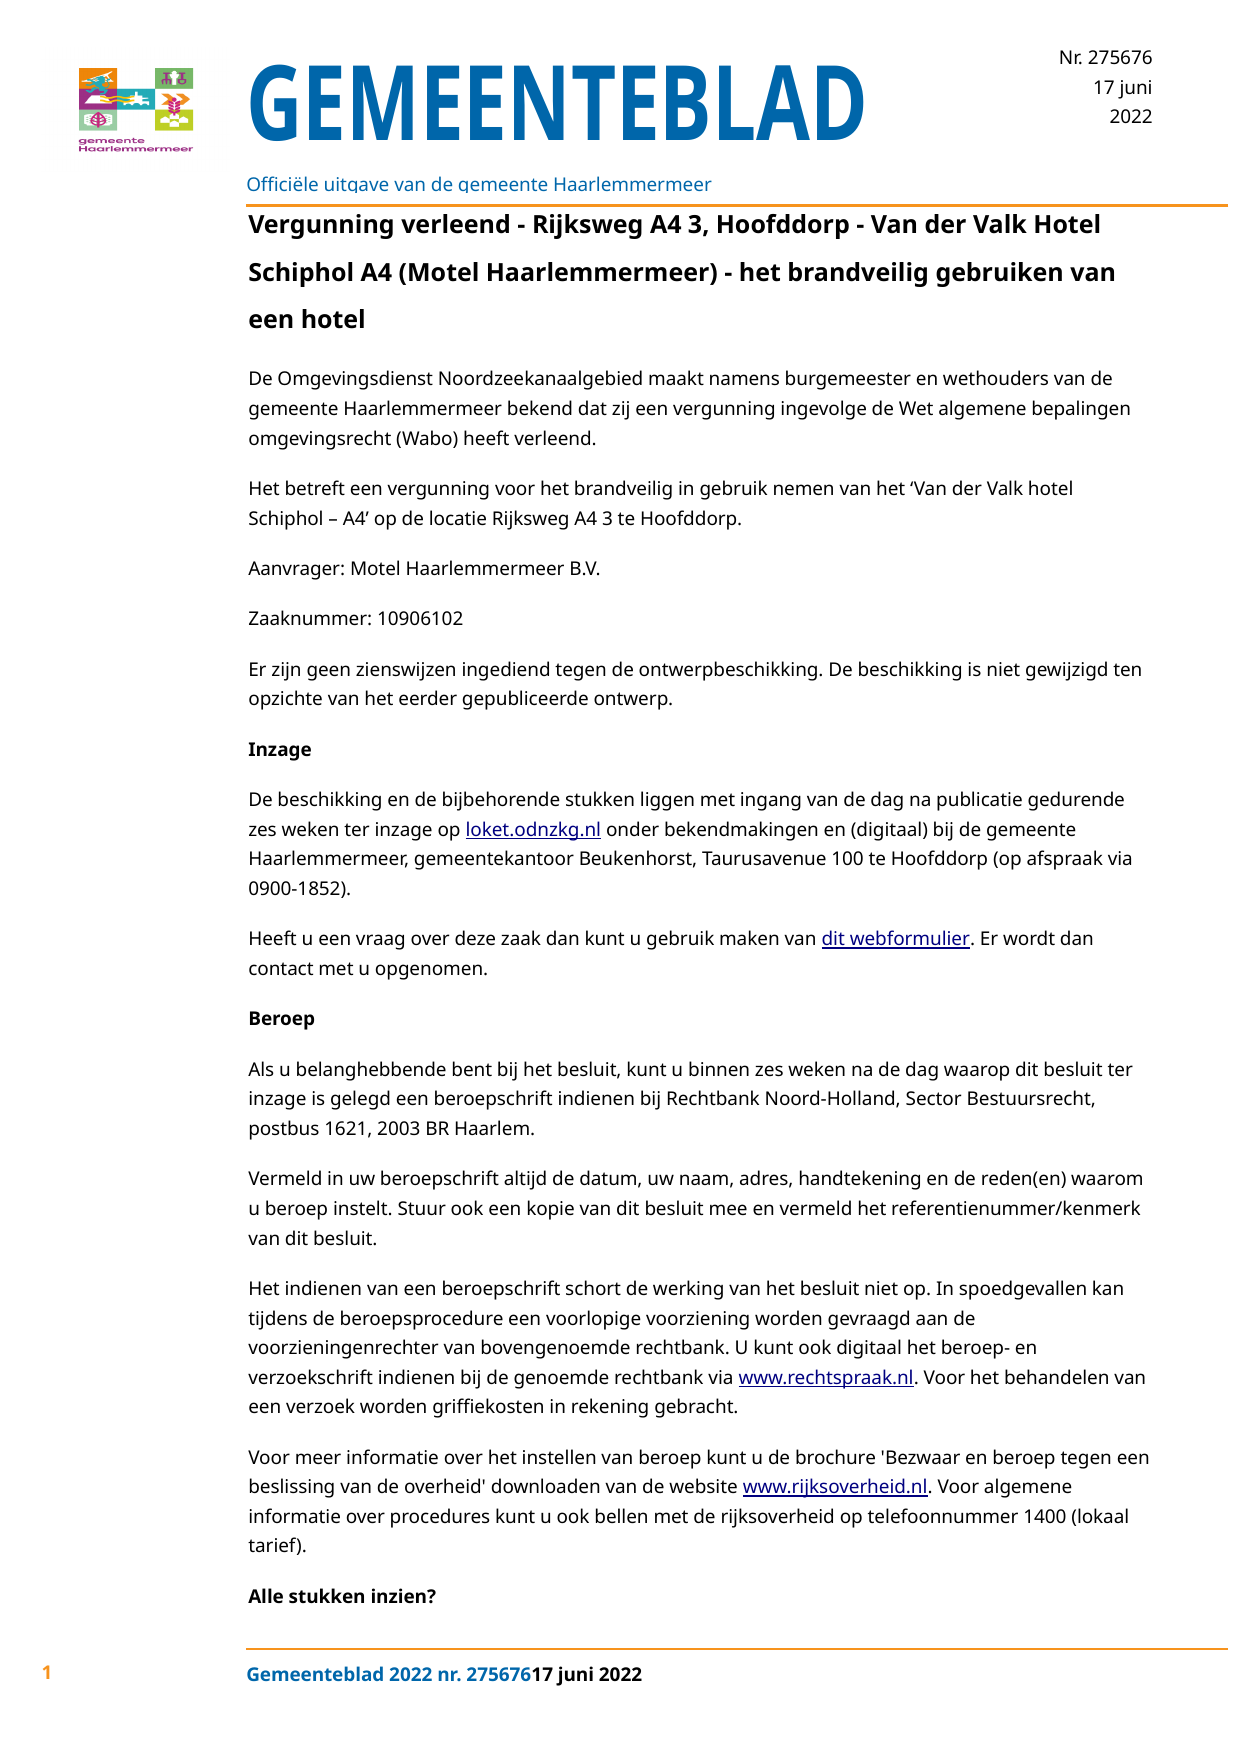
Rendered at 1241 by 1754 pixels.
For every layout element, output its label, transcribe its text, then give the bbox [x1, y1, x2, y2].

text Zaaknummer: 10906102 [248, 606, 1152, 631]
text Er zijn geen zienswijzen ingediend tegen de ontwerpbeschikking. De beschikking is niet gewijzigd ten opzichte van het eerder gepubliceerde ontwerp. [248, 656, 1152, 711]
text Aanvrager: Motel Haarlemmermeer B.V. [248, 555, 1152, 581]
text Beroep [248, 1006, 1152, 1031]
text Vergunning verleend - Rijksweg A4 3, Hoofddorp - Van der Valk Hotel Schiphol A4 (Motel Haarlemmermeer) - het brandveilig gebruiken van een hotel [248, 207, 1152, 336]
text De Omgevingsdienst Noordzeekanaalgebied maakt namens burgemeester en wethouders van de gemeente Haarlemmermeer bekend dat zij een vergunning ingevolge de Wet algemene bepalingen omgevingsrecht (Wabo) heeft verleend. [248, 366, 1152, 450]
text Vermeld in uw beroepschrift altijd de datum, uw naam, adres, handtekening en de reden(en) waarom u beroep instelt. Stuur ook een kopie van dit besluit mee en vermeld het referentienummer/kenmerk van dit besluit. [248, 1166, 1152, 1250]
text Heeft u een vraag over deze zaak dan kunt u gebruik maken van dit webformulier. Er wordt dan contact met u opgenomen. [248, 926, 1152, 981]
text Alle stukken inzien? [248, 1583, 1152, 1609]
text De beschikking en de bijbehorende stukken liggen met ingang van de dag na publicatie gedurende zes weken ter inzage op loket.odnzkg.nl onder bekendmakingen en (digitaal) bij de gemeente Haarlemmermeer, gemeentekantoor Beukenhorst, Taurusavenue 100 te Hoofddorp (op afspraak via 0900-1852). [248, 786, 1152, 901]
text Als u belanghebbende bent bij het besluit, kunt u binnen zes weken na de dag waarop dit besluit ter inzage is gelegd een beroepschrift indienen bij Rechtbank Noord-Holland, Sector Bestuursrecht, postbus 1621, 2003 BR Haarlem. [248, 1056, 1152, 1141]
text Het betreft een vergunning voor het brandveilig in gebruik nemen van het ‘Van der Valk hotel Schiphol – A4’ op de locatie Rijksweg A4 3 te Hoofddorp. [248, 475, 1152, 530]
picture [41, 47, 231, 172]
text Inzage [248, 736, 1152, 762]
text Het indienen van een beroepschrift schort de werking van het besluit niet op. In spoedgevallen kan tijdens de beroepsprocedure een voorlopige voorziening worden gevraagd aan de voorzieningenrechter van bovengenoemde rechtbank. U kunt ook digitaal het beroep- en verzoekschrift indienen bij de genoemde rechtbank via www.rechtspraak.nl. Voor het behandelen van een verzoek worden griffiekosten in rekening gebracht. [248, 1275, 1152, 1419]
text Voor meer informatie over het instellen van beroep kunt u de brochure 'Bezwaar en beroep tegen een beslissing van de overheid' downloaden van de website www.rijksoverheid.nl. Voor algemene informatie over procedures kunt u ook bellen met de rijksoverheid op telefoonnummer 1400 (lokaal tarief). [248, 1444, 1152, 1558]
